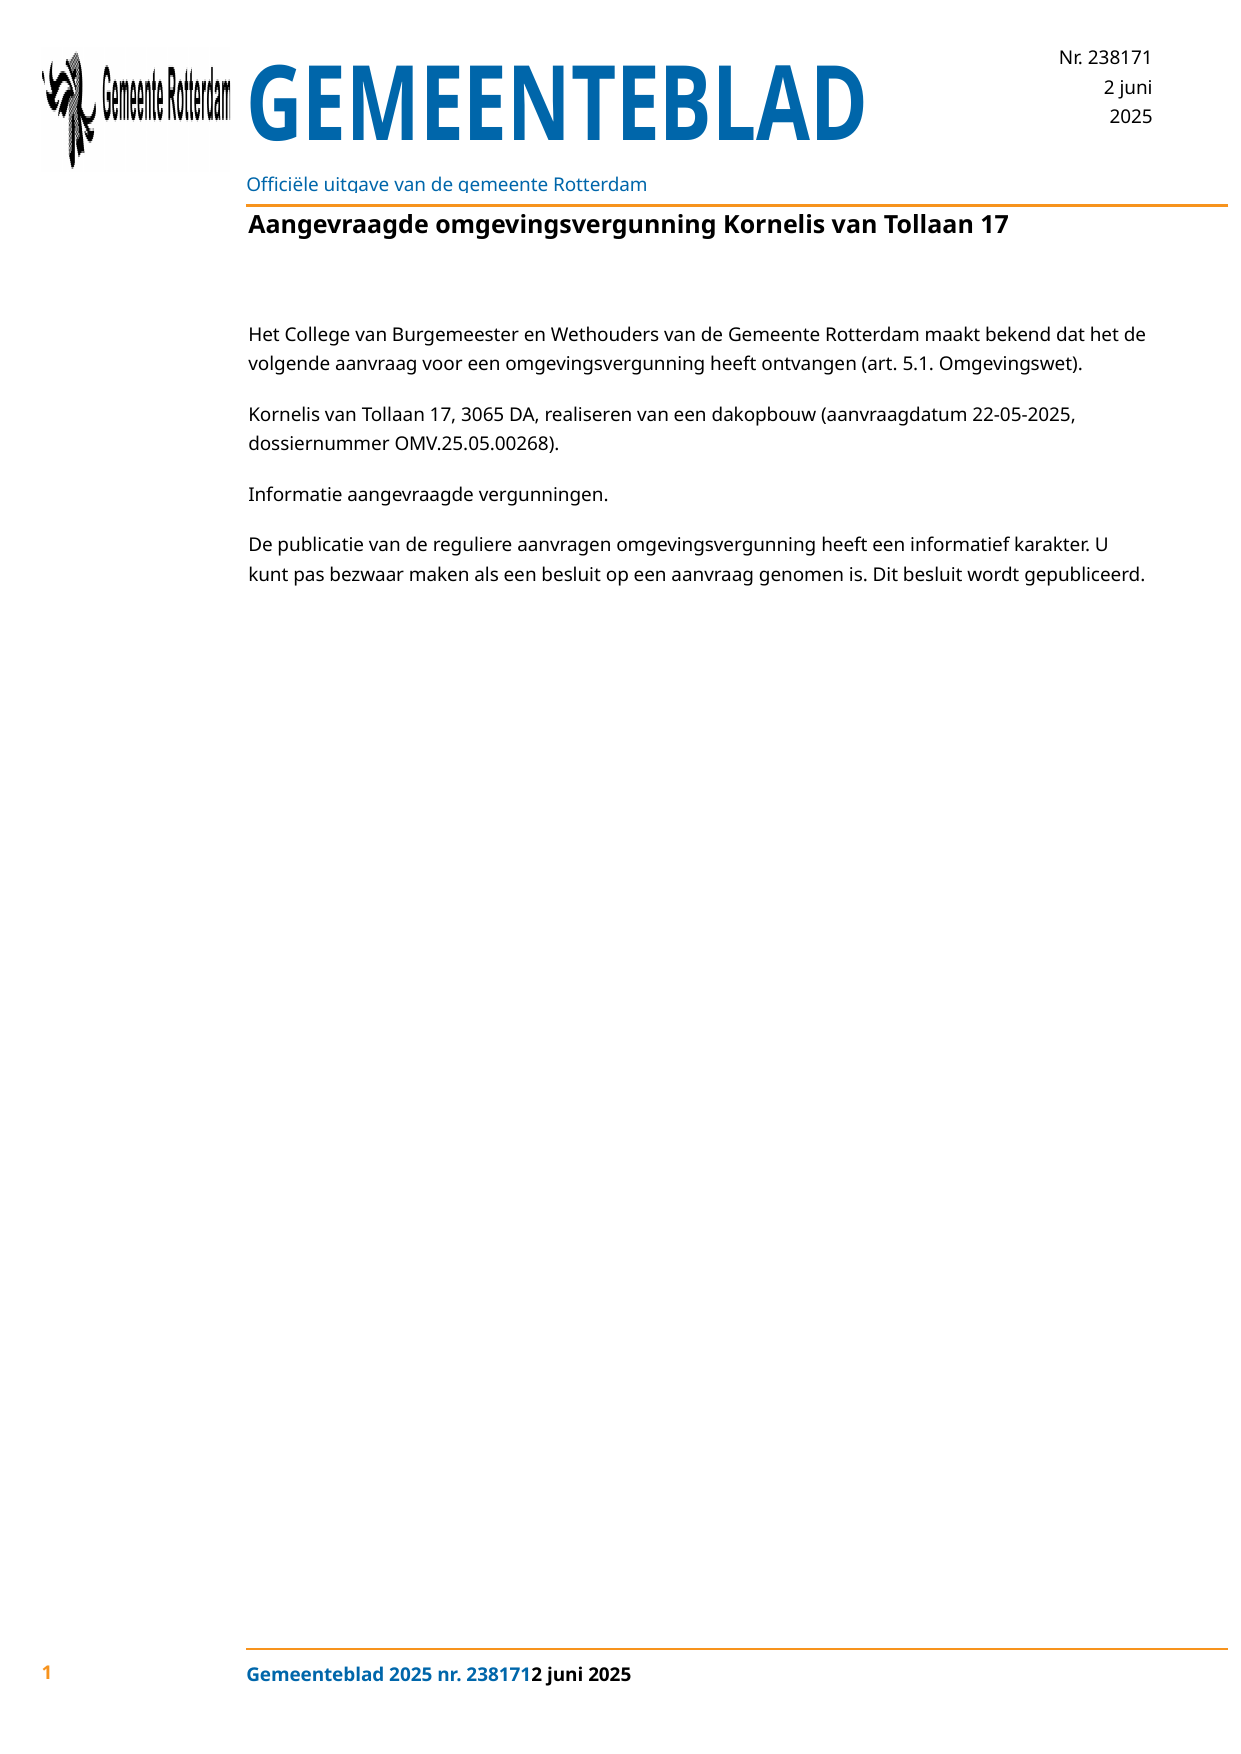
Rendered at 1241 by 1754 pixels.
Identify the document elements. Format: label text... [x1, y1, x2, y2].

text Het College van Burgemeester en Wethouders van de Gemeente Rotterdam maakt bekend dat het de volgende aanvraag voor een omgevingsvergunning heeft ontvangen (art. 5.1. Omgevingswet). [248, 321, 1152, 376]
text Kornelis van Tollaan 17, 3065 DA, realiseren van een dakopbouw (aanvraagdatum 22-05-2025, dossiernummer OMV.25.05.00268). [248, 401, 1152, 456]
text Informatie aangevraagde vergunningen. [248, 481, 1152, 506]
picture [41, 47, 231, 172]
text Aangevraagde omgevingsvergunning Kornelis van Tollaan 17 [248, 207, 1152, 241]
text De publicatie van de reguliere aanvragen omgevingsvergunning heeft een informatief karakter. U kunt pas bezwaar maken als een besluit op een aanvraag genomen is. Dit besluit wordt gepubliceerd. [248, 531, 1152, 586]
